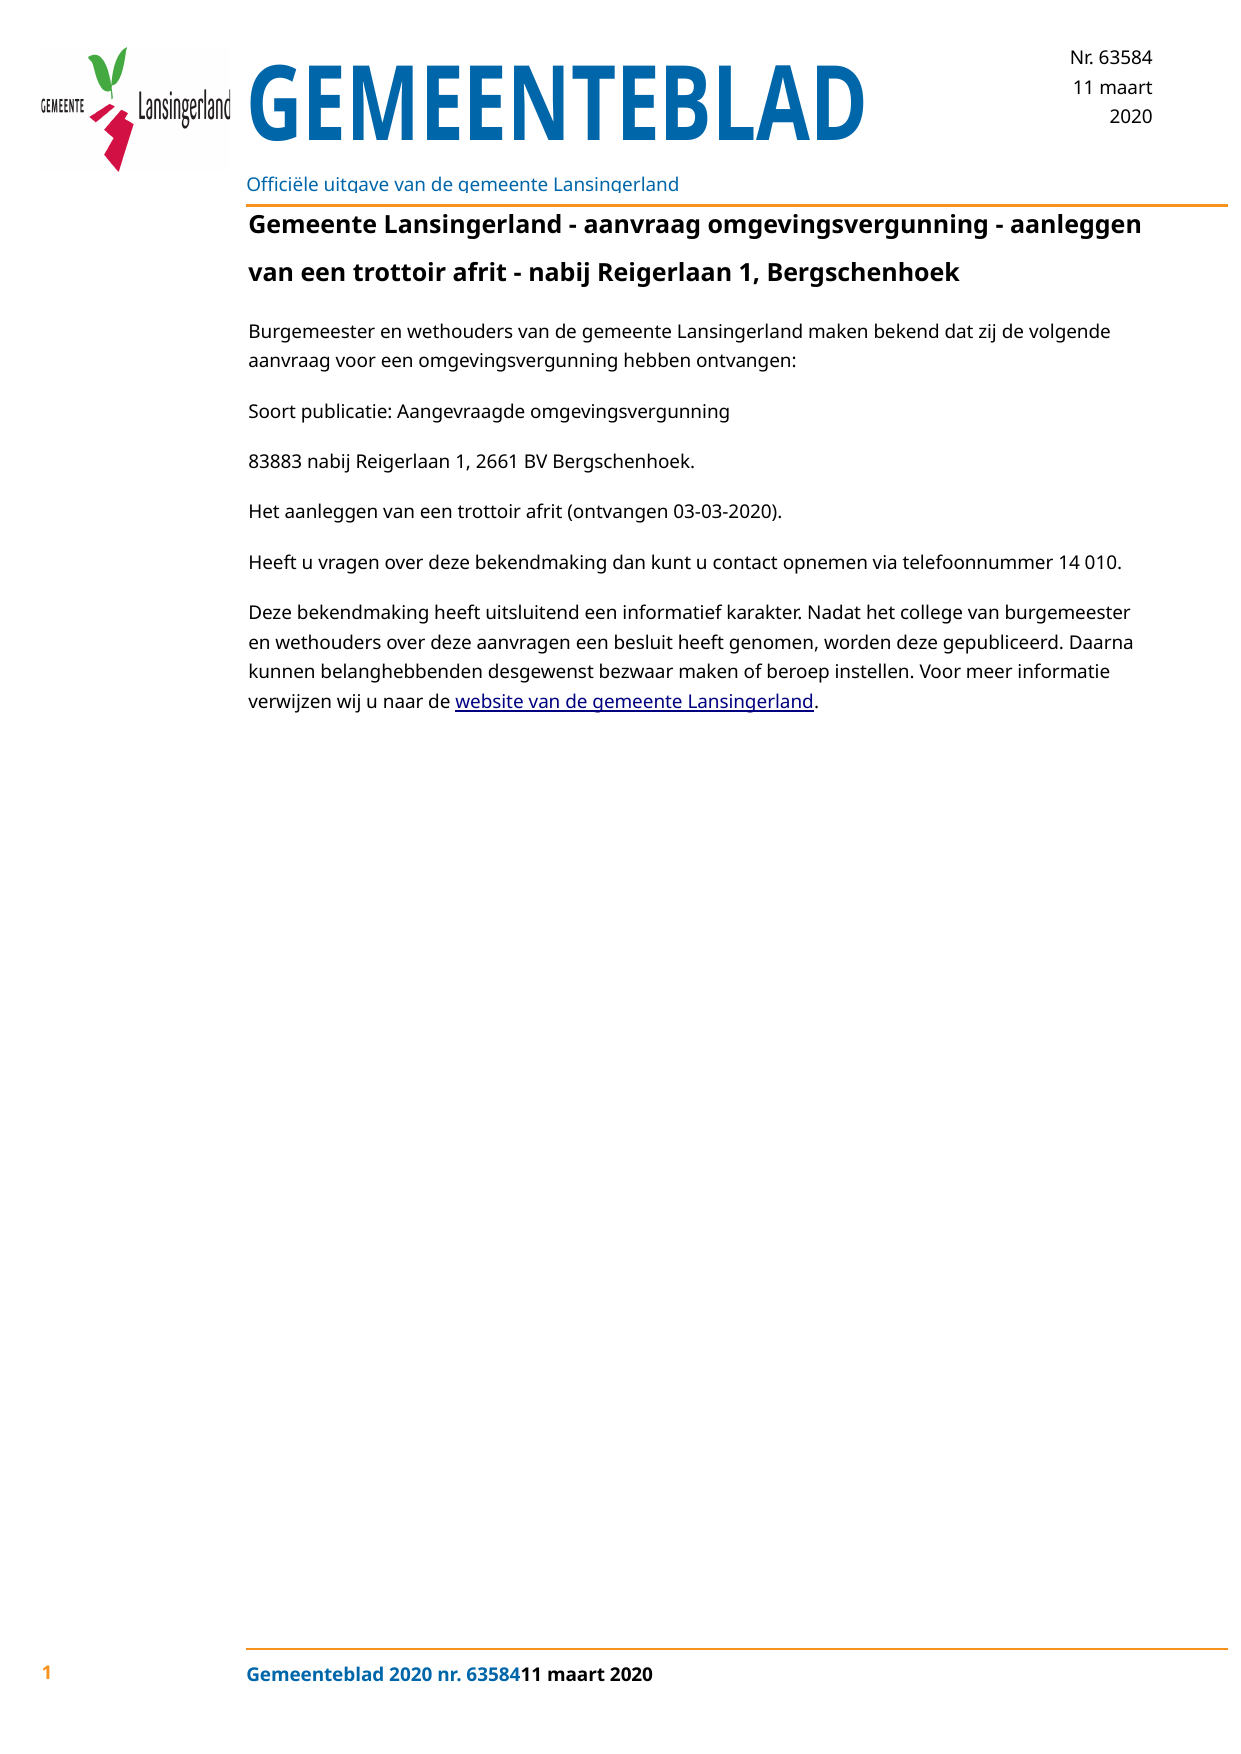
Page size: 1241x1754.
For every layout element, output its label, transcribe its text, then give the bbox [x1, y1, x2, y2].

text Heeft u vragen over deze bekendmaking dan kunt u contact opnemen via telefoonnummer 14 010. [248, 549, 1152, 575]
picture [41, 47, 231, 172]
text Gemeente Lansingerland - aanvraag omgevingsvergunning - aanleggen van een trottoir afrit - nabij Reigerlaan 1, Bergschenhoek [248, 207, 1152, 288]
text 83883 nabij Reigerlaan 1, 2661 BV Bergschenhoek. [248, 448, 1152, 474]
text Deze bekendmaking heeft uitsluitend een informatief karakter. Nadat het college van burgemeester en wethouders over deze aanvragen een besluit heeft genomen, worden deze gepubliceerd. Daarna kunnen belanghebbenden desgewenst bezwaar maken of beroep instellen. Voor meer informatie verwijzen wij u naar de website van de gemeente Lansingerland. [248, 599, 1152, 714]
text Het aanleggen van een trottoir afrit (ontvangen 03-03-2020). [248, 499, 1152, 524]
text Soort publicatie: Aangevraagde omgevingsvergunning [248, 398, 1152, 424]
text Burgemeester en wethouders van de gemeente Lansingerland maken bekend dat zij de volgende aanvraag voor een omgevingsvergunning hebben ontvangen: [248, 318, 1152, 373]
